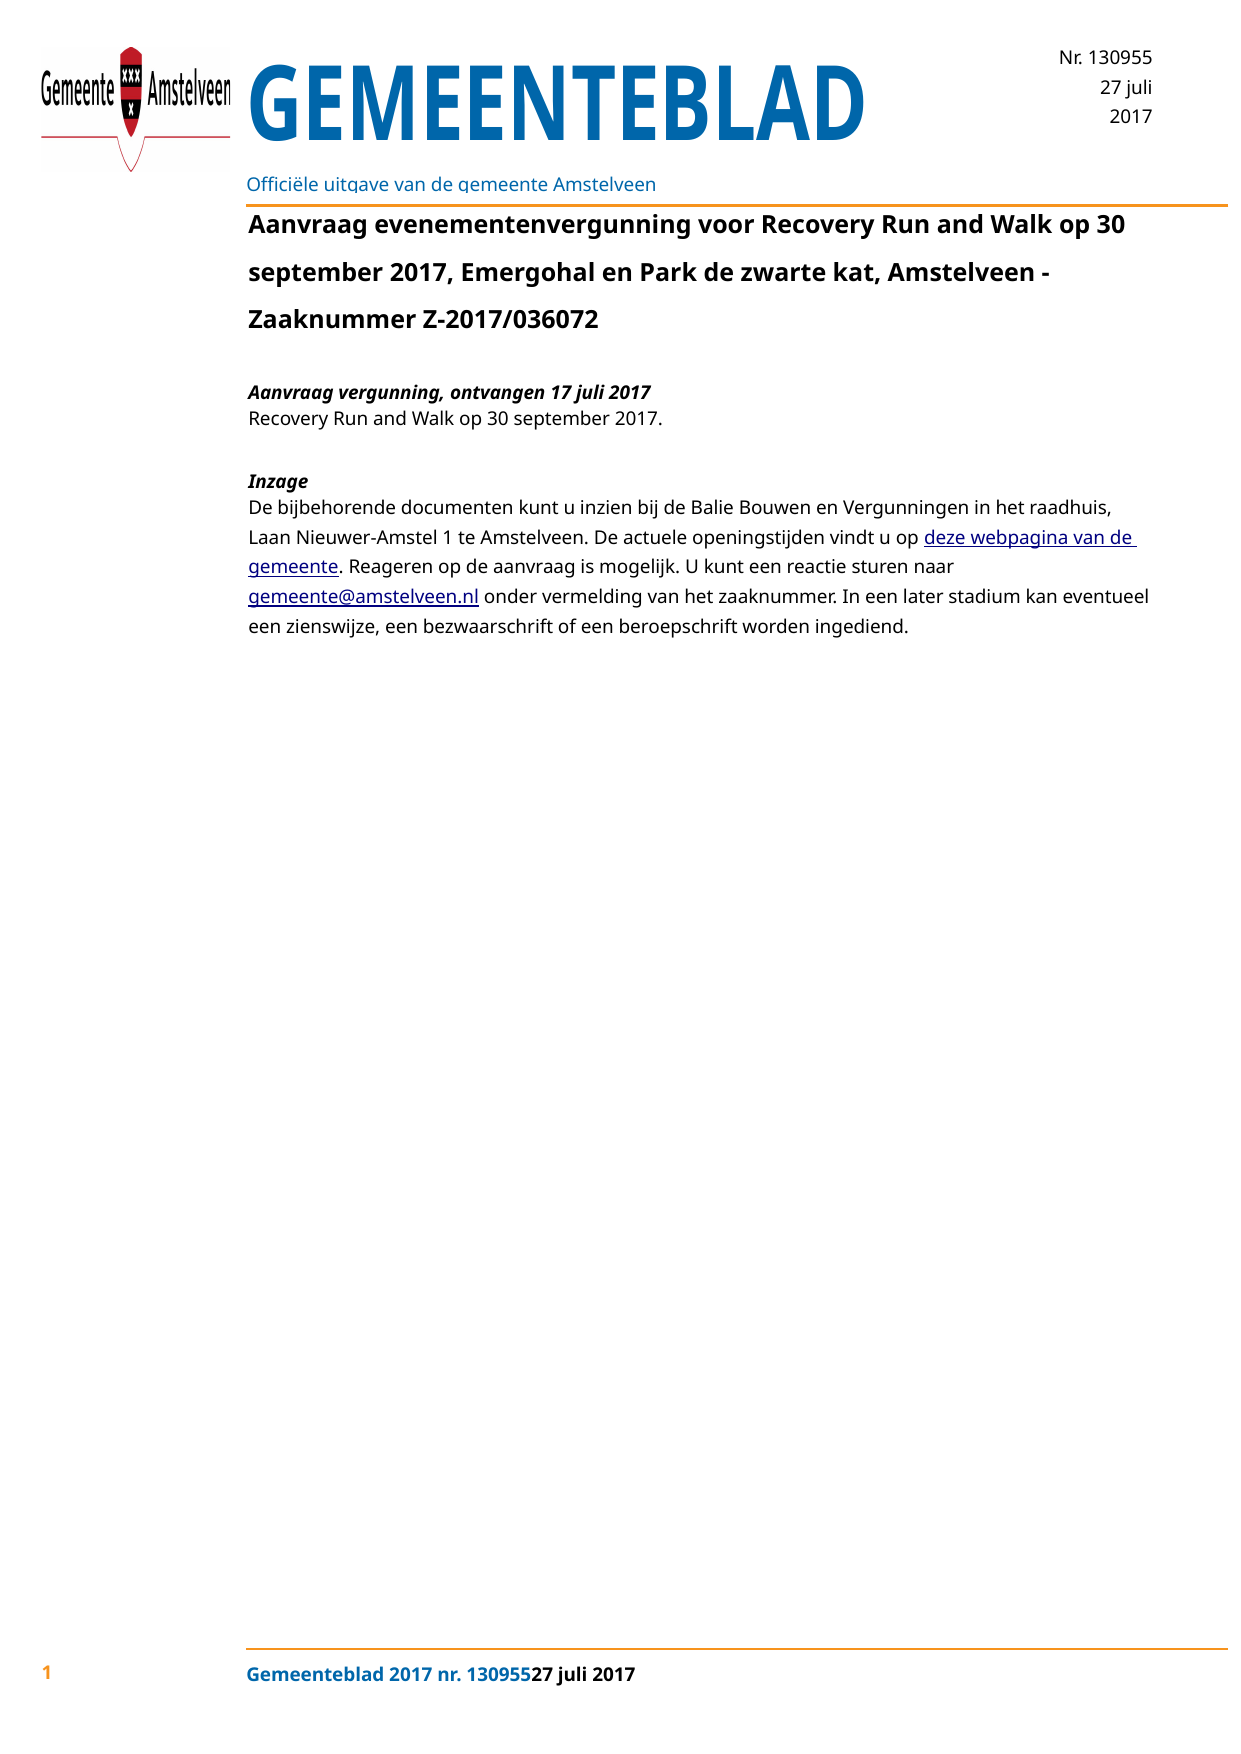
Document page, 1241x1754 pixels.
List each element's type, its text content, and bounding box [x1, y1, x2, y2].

text Aanvraag evenementenvergunning voor Recovery Run and Walk op 30 september 2017, Emergohal en Park de zwarte kat, Amstelveen - Zaaknummer Z-2017/036072 [248, 207, 1152, 336]
text De bijbehorende documenten kunt u inzien bij de Balie Bouwen en Vergunningen in het raadhuis, Laan Nieuwer-Amstel 1 te Amstelveen. De actuele openingstijden vindt u op deze webpagina van de gemeente. Reageren op de aanvraag is mogelijk. U kunt een reactie sturen naar gemeente@amstelveen.nl onder vermelding van het zaaknummer. In een later stadium kan eventueel een zienswijze, een bezwaarschrift of een beroepschrift worden ingediend. [248, 494, 1152, 638]
text Aanvraag vergunning, ontvangen 17 juli 2017 [248, 379, 1152, 405]
text Inzage [248, 469, 1152, 494]
picture [41, 47, 231, 172]
text Recovery Run and Walk op 30 september 2017. [248, 405, 1152, 431]
